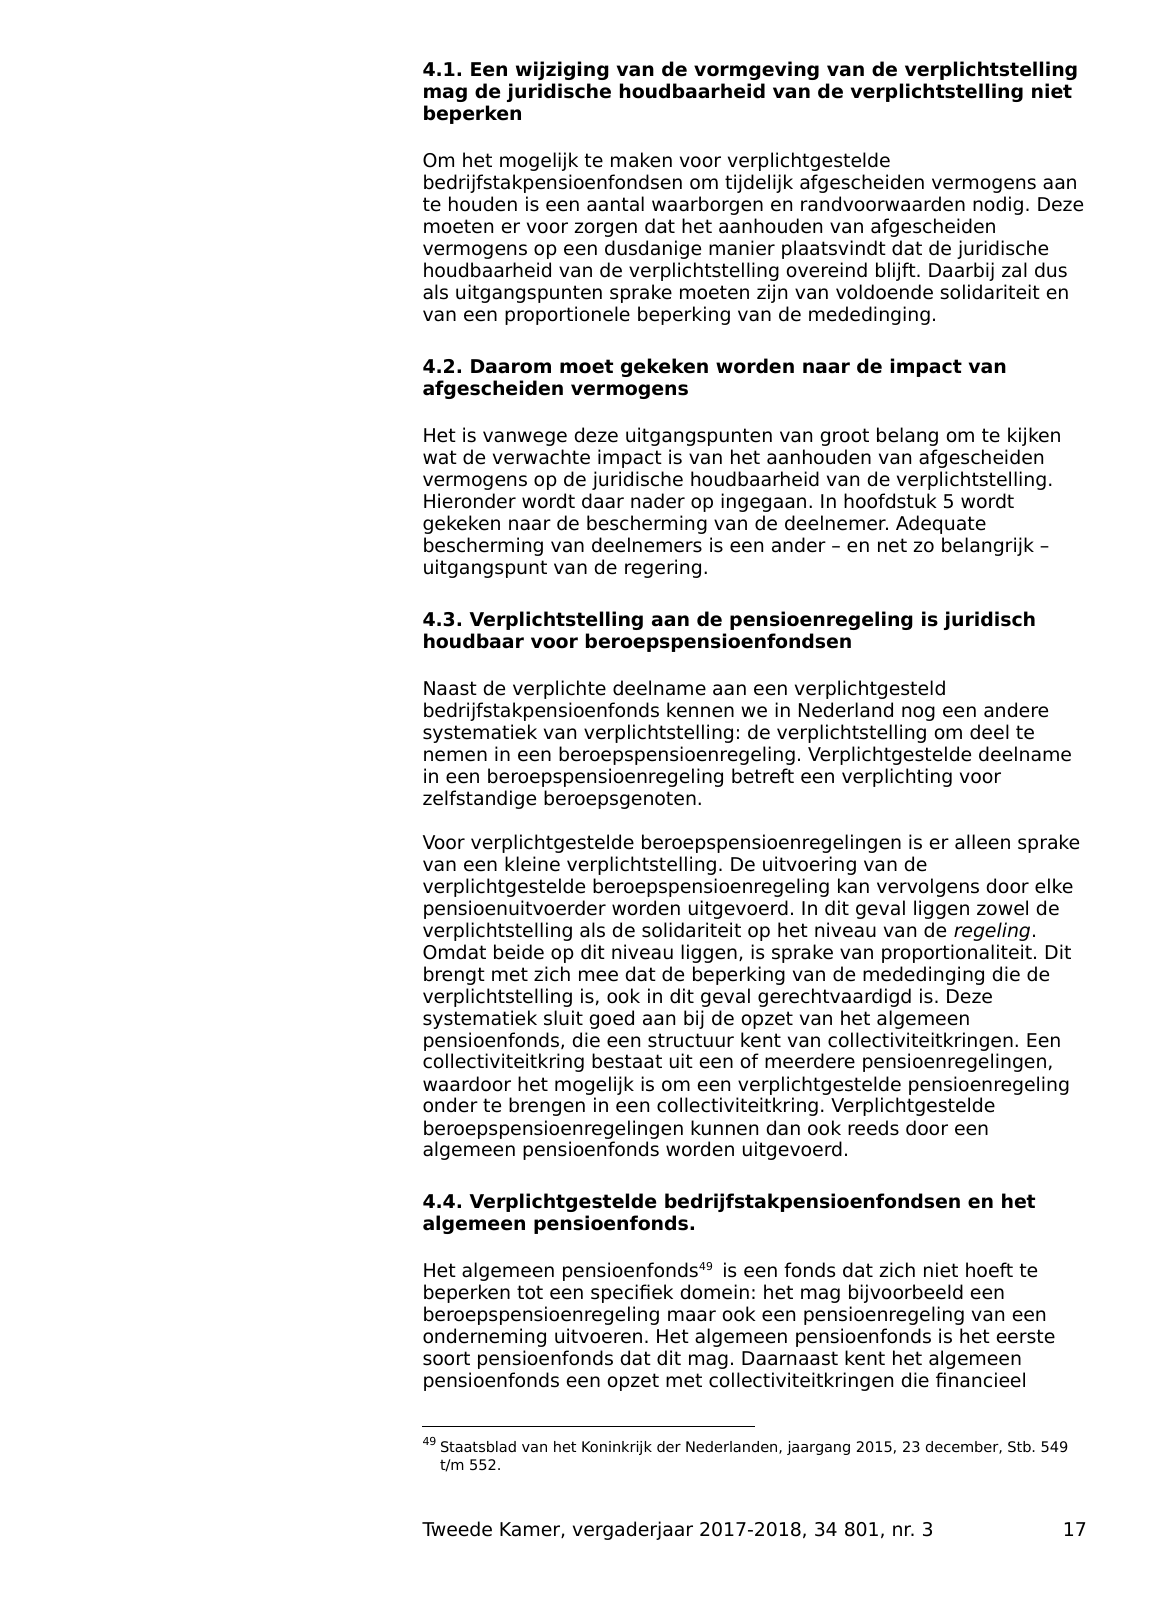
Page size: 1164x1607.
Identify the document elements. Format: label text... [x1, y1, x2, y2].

text Voor verplichtgestelde beroepspensioenregelingen is er alleen sprake van een kleine verplichtstelling. De uitvoering van de verplichtgestelde beroepspensioenregeling kan vervolgens door elke pensioenuitvoerder worden uitgevoerd. In dit geval liggen zowel de verplichtstelling als de solidariteit op het niveau van de regeling. Omdat beide op dit niveau liggen, is sprake van proportionaliteit. Dit brengt met zich mee dat de beperking van de mededinging die de verplichtstelling is, ook in dit geval gerechtvaardigd is. Deze systematiek sluit goed aan bij de opzet van het algemeen pensioenfonds, die een structuur kent van collectiviteitkringen. Een collectiviteitkring bestaat uit een of meerdere pensioenregelingen, waardoor het mogelijk is om een verplichtgestelde pensioenregeling onder te brengen in een collectiviteitkring. Verplichtgestelde beroepspensioenregelingen kunnen dan ook reeds door een algemeen pensioenfonds worden uitgevoerd. [422, 832, 1087, 1161]
subtitle 4.2. Daarom moet gekeken worden naar de impact van afgescheiden vermogens [422, 356, 1087, 400]
subtitle 4.3. Verplichtstelling aan de pensioenregeling is juridisch houdbaar voor beroepspensioenfondsen [422, 609, 1087, 653]
text Staatsblad van het Koninkrijk der Nederlanden, jaargang 2015, 23 december, Stb. 549 t/m 552. [422, 1435, 1087, 1474]
text Naast de verplichte deelname aan een verplichtgesteld bedrijfstakpensioenfonds kennen we in Nederland nog een andere systematiek van verplichtstelling: de verplichtstelling om deel te nemen in een beroepspensioenregeling. Verplichtgestelde deelname in een beroepspensioenregeling betreft een verplichting voor zelfstandige beroepsgenoten. [422, 678, 1087, 809]
text Om het mogelijk te maken voor verplichtgestelde bedrijfstakpensioenfondsen om tijdelijk afgescheiden vermogens aan te houden is een aantal waarborgen en randvoorwaarden nodig. Deze moeten er voor zorgen dat het aanhouden van afgescheiden vermogens op een dusdanige manier plaatsvindt dat de juridische houdbaarheid van de verplichtstelling overeind blijft. Daarbij zal dus als uitgangspunten sprake moeten zijn van voldoende solidariteit en van een proportionele beperking van de mededinging. [422, 150, 1087, 326]
text Het is vanwege deze uitgangspunten van groot belang om te kijken wat de verwachte impact is van het aanhouden van afgescheiden vermogens op de juridische houdbaarheid van de verplichtstelling. Hieronder wordt daar nader op ingegaan. In hoofdstuk 5 wordt gekeken naar de bescherming van de deelnemer. Adequate bescherming van deelnemers is een ander – en net zo belangrijk – uitgangspunt van de regering. [422, 425, 1087, 579]
subtitle 4.4. Verplichtgestelde bedrijfstakpensioenfondsen en het algemeen pensioenfonds. [422, 1191, 1087, 1235]
subtitle 4.1. Een wijziging van de vormgeving van de verplichtstelling mag de juridische houdbaarheid van de verplichtstelling niet beperken [422, 59, 1087, 125]
text Het algemeen pensioenfonds is een fonds dat zich niet hoeft te beperken tot een specifiek domein: het mag bijvoorbeeld een beroepspensioenregeling maar ook een pensioenregeling van een onderneming uitvoeren. Het algemeen pensioenfonds is het eerste soort pensioenfonds dat dit mag. Daarnaast kent het algemeen pensioenfonds een opzet met collectiviteitkringen die financieel [422, 1260, 1087, 1392]
